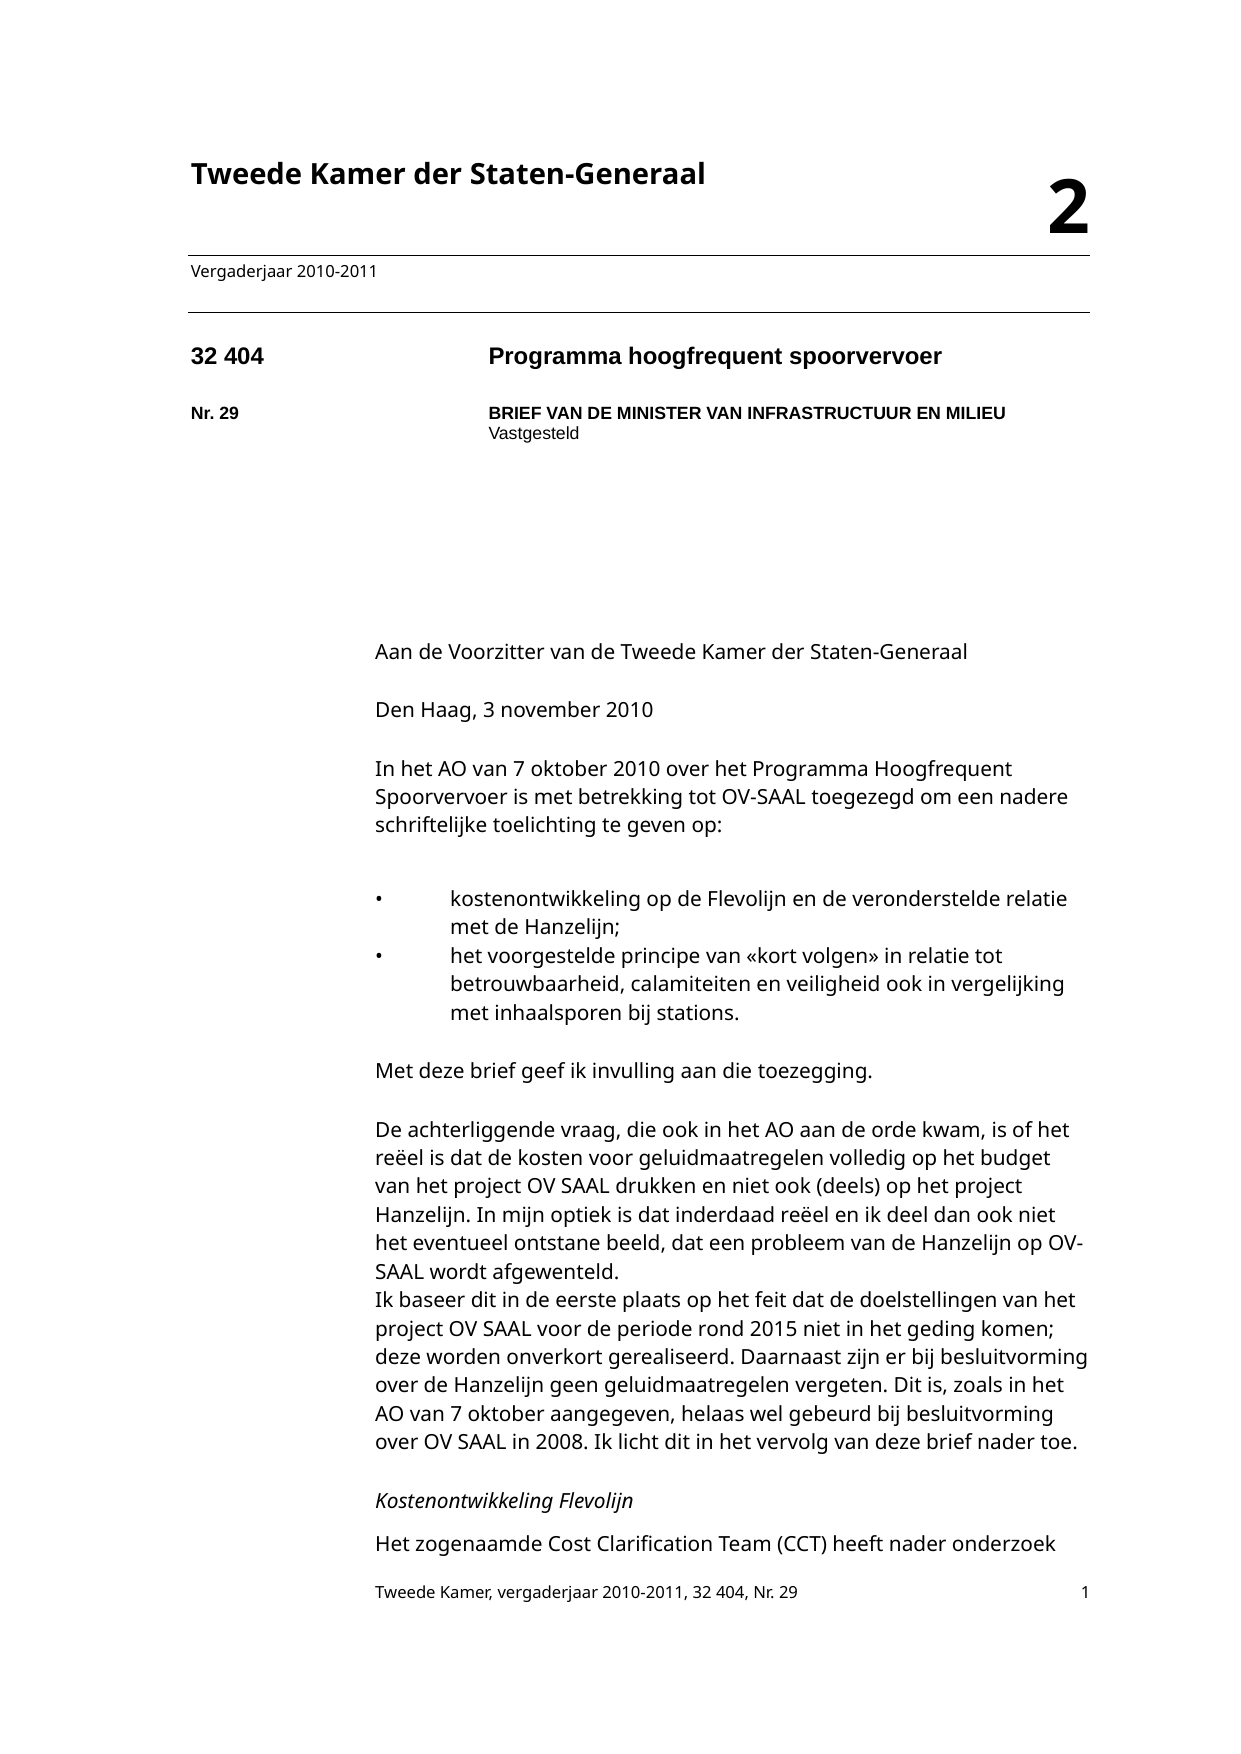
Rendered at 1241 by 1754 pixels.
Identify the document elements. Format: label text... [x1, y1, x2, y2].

text Het zogenaamde Cost Clarification Team (CCT) heeft nader onderzoek [375, 1529, 1090, 1558]
text Den Haag, 3 november 2010 [375, 695, 1090, 724]
text Kostenontwikkeling Flevolijn [375, 1486, 1090, 1514]
table_cell Programma hoogfrequent spoorvervoer [485, 339, 1090, 399]
table_cell [485, 256, 1090, 312]
table_cell [188, 313, 485, 339]
text In het AO van 7 oktober 2010 over het Programma Hoogfrequent Spoorvervoer is met betrekking tot OV-SAAL toegezegd om een nadere schriftelijke toelichting te geven op: [375, 754, 1090, 839]
table_cell [485, 313, 1090, 339]
text Met deze brief geef ik invulling aan die toezegging. [375, 1056, 1090, 1085]
table_cell Vergaderjaar 2010-2011 [188, 256, 485, 312]
table_cell BRIEF VAN DE MINISTER VAN INFRASTRUCTUUR EN MILIEU Vastgesteld [485, 399, 1090, 518]
text Ik baseer dit in de eerste plaats op het feit dat de doelstellingen van het project OV SAAL voor de periode rond 2015 niet in het geding komen; deze worden onverkort gerealiseerd. Daarnaast zijn er bij besluitvorming over de Hanzelijn geen geluidmaatregelen vergeten. Dit is, zoals in het AO van 7 oktober aangegeven, helaas wel gebeurd bij besluitvorming over OV SAAL in 2008. Ik licht dit in het vervolg van deze brief nader toe. [375, 1285, 1090, 1456]
list het voorgestelde principe van «kort volgen» in relatie tot betrouwbaarheid, calamiteiten en veiligheid ook in vergelijking met inhaalsporen bij stations. [375, 941, 1090, 1026]
text Aan de Voorzitter van de Tweede Kamer der Staten-Generaal [375, 637, 1090, 665]
table_cell 32 404 [188, 339, 485, 399]
table_cell Nr. 29 [188, 399, 485, 518]
table_header Tweede Kamer der Staten-Generaal [188, 150, 909, 255]
table_header 2 [910, 150, 1090, 255]
text De achterliggende vraag, die ook in het AO aan de orde kwam, is of het reëel is dat de kosten voor geluidmaatregelen volledig op het budget van het project OV SAAL drukken en niet ook (deels) op het project Hanzelijn. In mijn optiek is dat inderdaad reëel en ik deel dan ook niet het eventueel ontstane beeld, dat een probleem van de Hanzelijn op OV-SAAL wordt afgewenteld. [375, 1115, 1090, 1285]
list kostenontwikkeling op de Flevolijn en de veronderstelde relatie met de Hanzelijn; [375, 884, 1090, 941]
